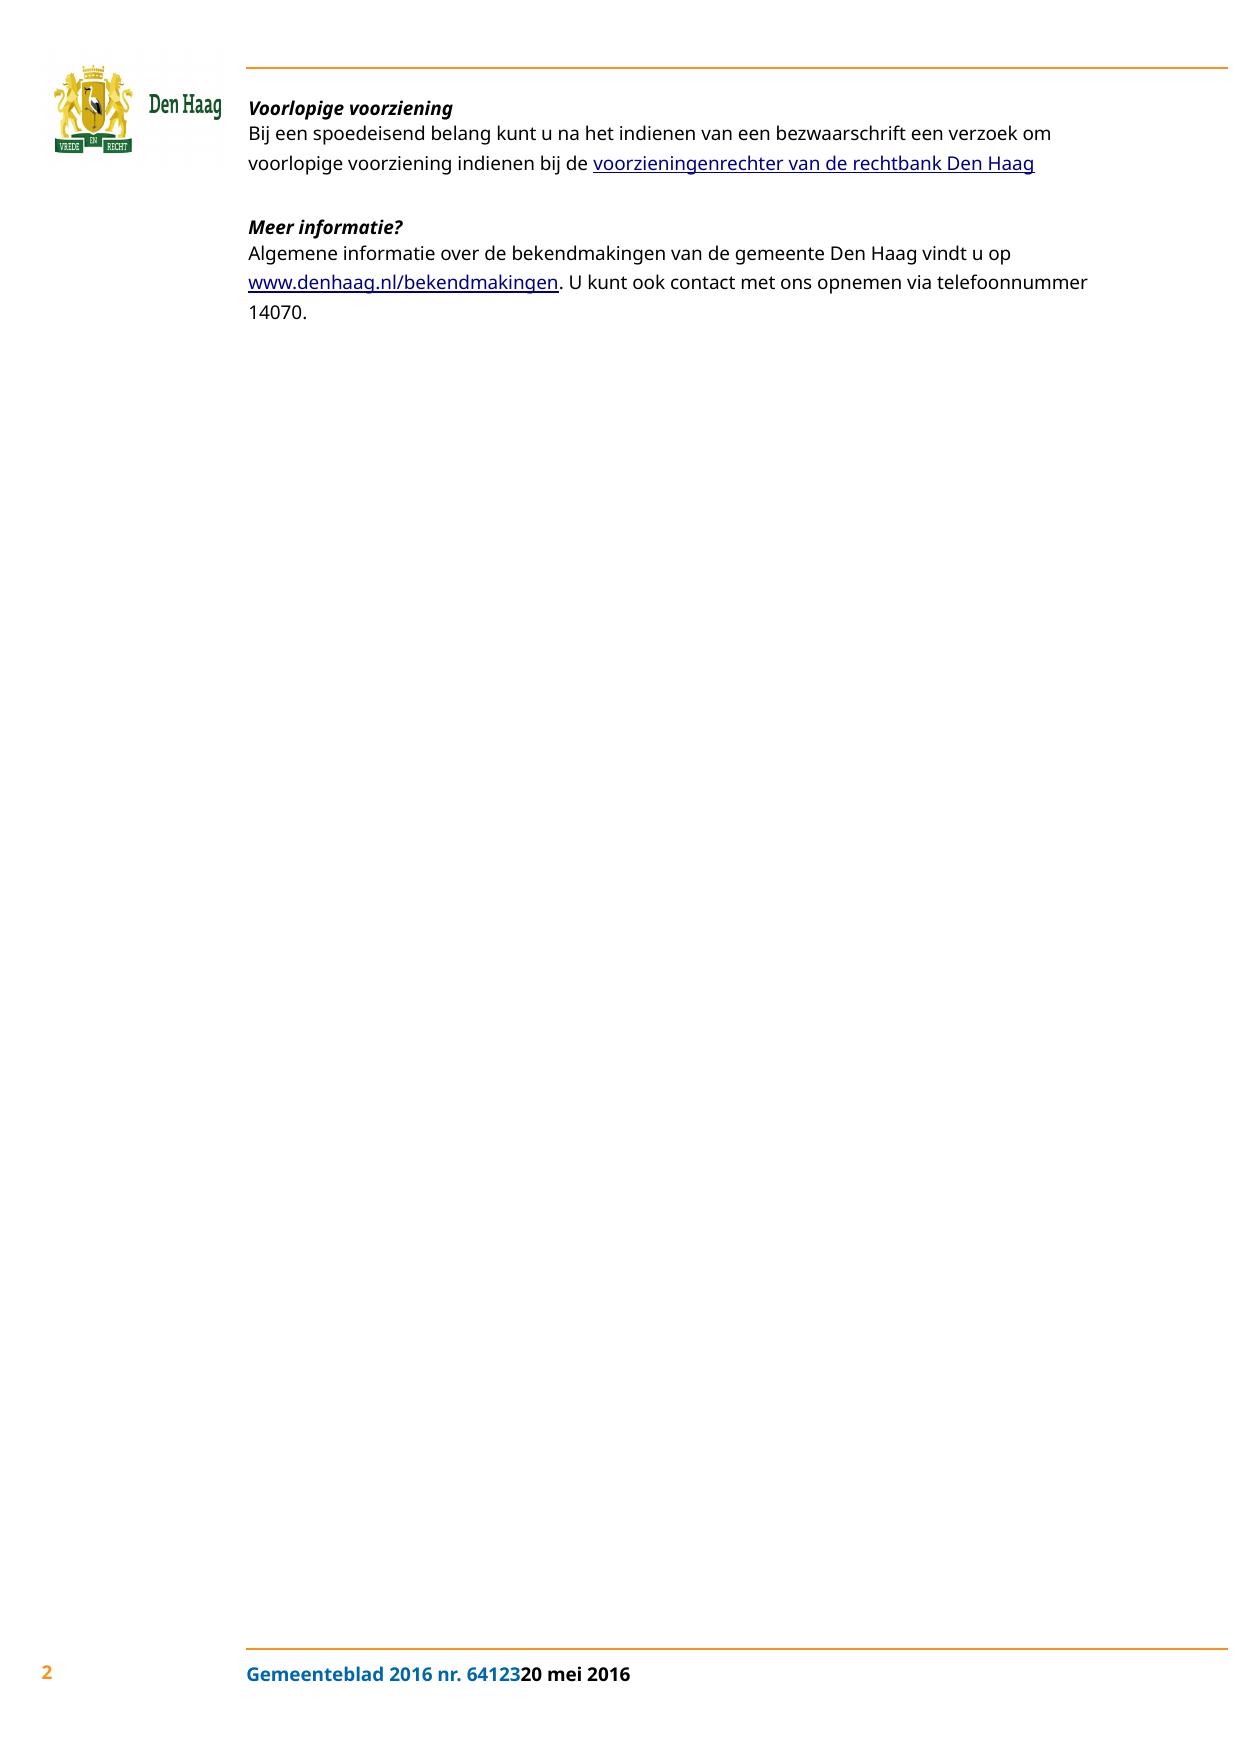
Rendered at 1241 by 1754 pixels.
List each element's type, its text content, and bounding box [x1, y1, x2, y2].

text Bij een spoedeisend belang kunt u na het indienen van een bezwaarschrift een verzoek om voorlopige voorziening indienen bij de voorzieningenrechter van de rechtbank Den Haag [248, 121, 1152, 176]
text Algemene informatie over de bekendmakingen van de gemeente Den Haag vindt u op www.denhaag.nl/bekendmakingen. U kunt ook contact met ons opnemen via telefoonnummer 14070. [248, 240, 1152, 325]
picture [41, 47, 231, 172]
text Voorlopige voorziening [248, 95, 1152, 121]
text Meer informatie? [248, 214, 1152, 240]
